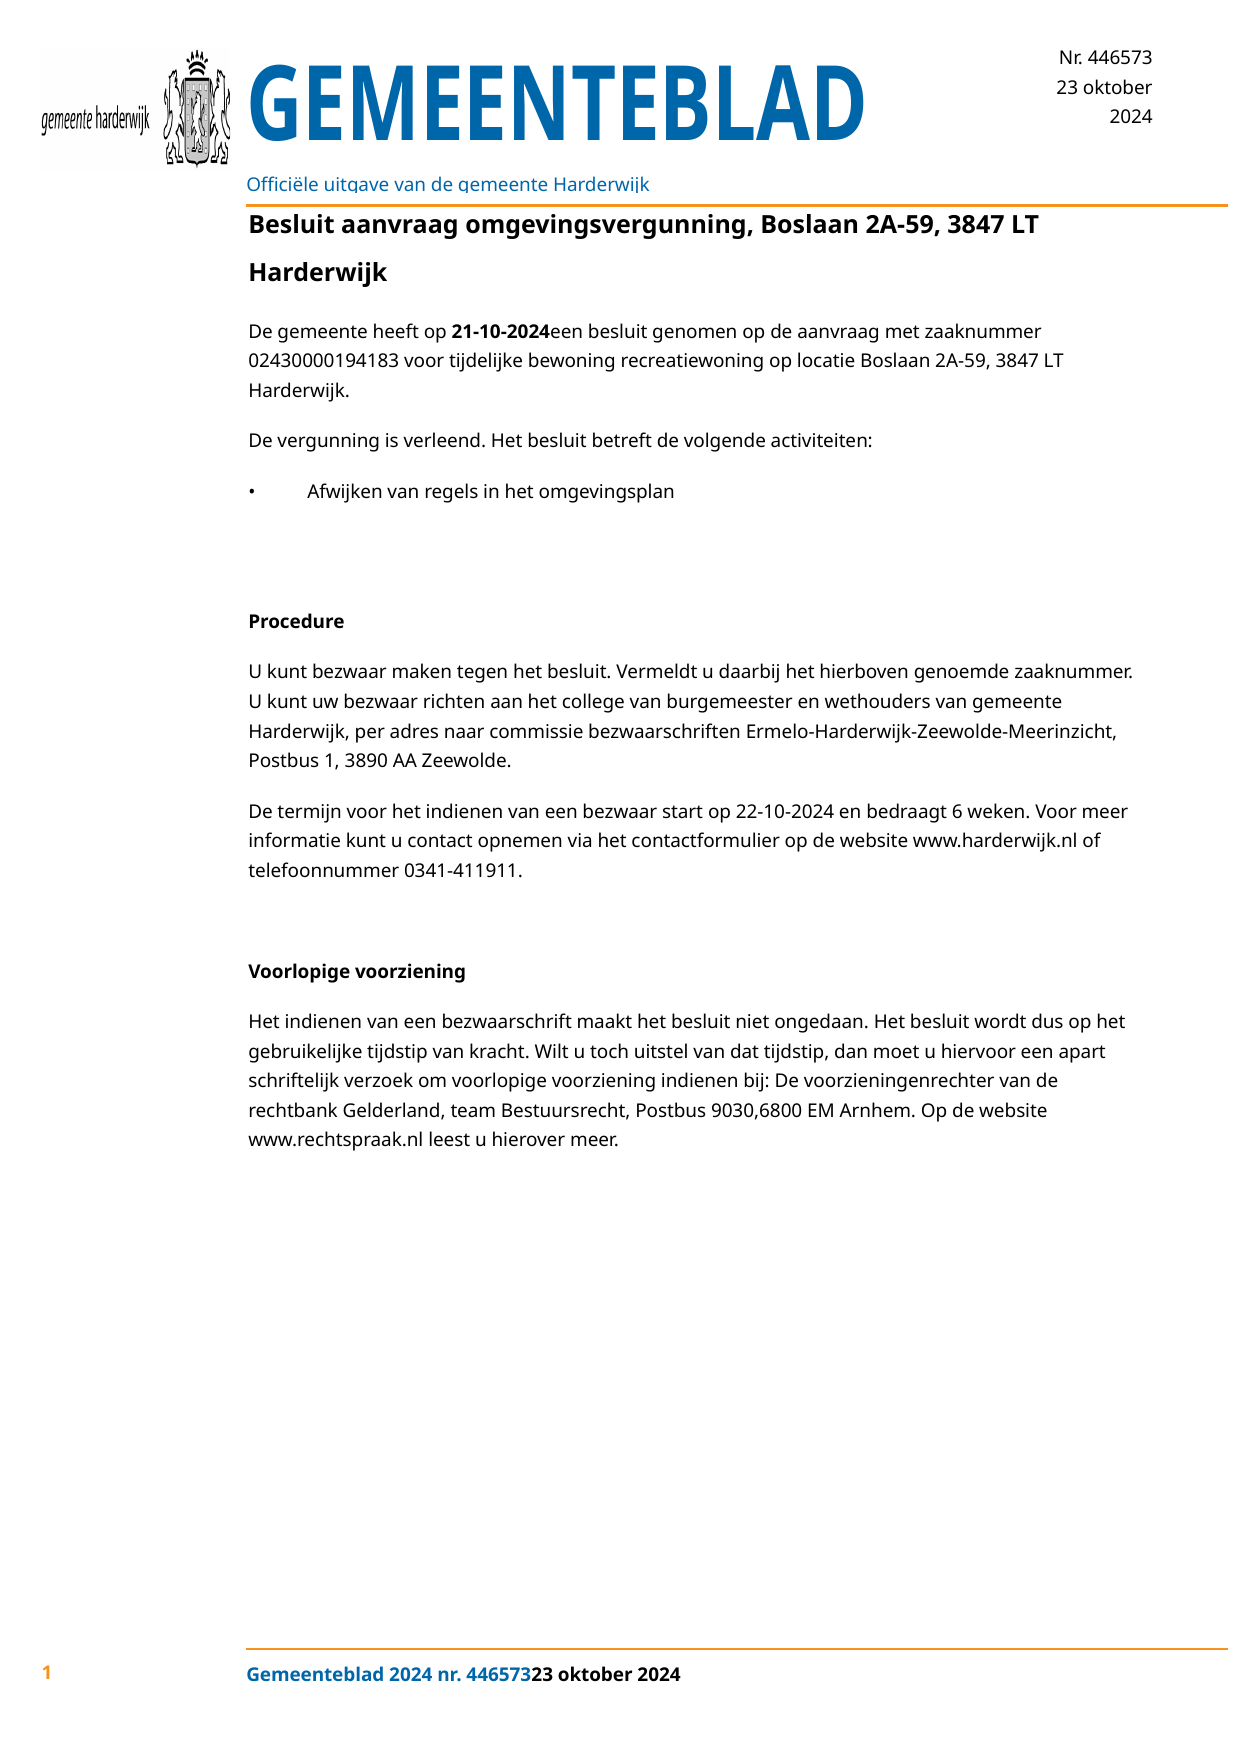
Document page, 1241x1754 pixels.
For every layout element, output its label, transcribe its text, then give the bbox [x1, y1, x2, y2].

list Afwijken van regels in het omgevingsplan [248, 478, 1152, 504]
text U kunt bezwaar maken tegen het besluit. Vermeldt u daarbij het hierboven genoemde zaaknummer. U kunt uw bezwaar richten aan het college van burgemeester en wethouders van gemeente Harderwijk, per adres naar commissie bezwaarschriften Ermelo-Harderwijk-Zeewolde-Meerinzicht, Postbus 1, 3890 AA Zeewolde. [248, 659, 1152, 773]
text Het indienen van een bezwaarschrift maakt het besluit niet ongedaan. Het besluit wordt dus op het gebruikelijke tijdstip van kracht. Wilt u toch uitstel van dat tijdstip, dan moet u hiervoor een apart schriftelijk verzoek om voorlopige voorziening indienen bij: De voorzieningenrechter van de rechtbank Gelderland, team Bestuursrecht, Postbus 9030,6800 EM Arnhem. Op de website www.rechtspraak.nl leest u hierover meer. [248, 1008, 1152, 1152]
text Besluit aanvraag omgevingsvergunning, Boslaan 2A-59, 3847 LT Harderwijk [248, 207, 1152, 288]
text De gemeente heeft op 21-10-2024een besluit genomen op de aanvraag met zaaknummer 02430000194183 voor tijdelijke bewoning recreatiewoning op locatie Boslaan 2A-59, 3847 LT Harderwijk. [248, 318, 1152, 403]
text Voorlopige voorziening [248, 958, 1152, 984]
picture [41, 47, 231, 172]
text De vergunning is verleend. Het besluit betreft de volgende activiteiten: [248, 427, 1152, 453]
text Procedure [248, 608, 1152, 634]
text De termijn voor het indienen van een bezwaar start op 22-10-2024 en bedraagt 6 weken. Voor meer informatie kunt u contact opnemen via het contactformulier op de website www.harderwijk.nl of telefoonnummer 0341-411911. [248, 798, 1152, 883]
